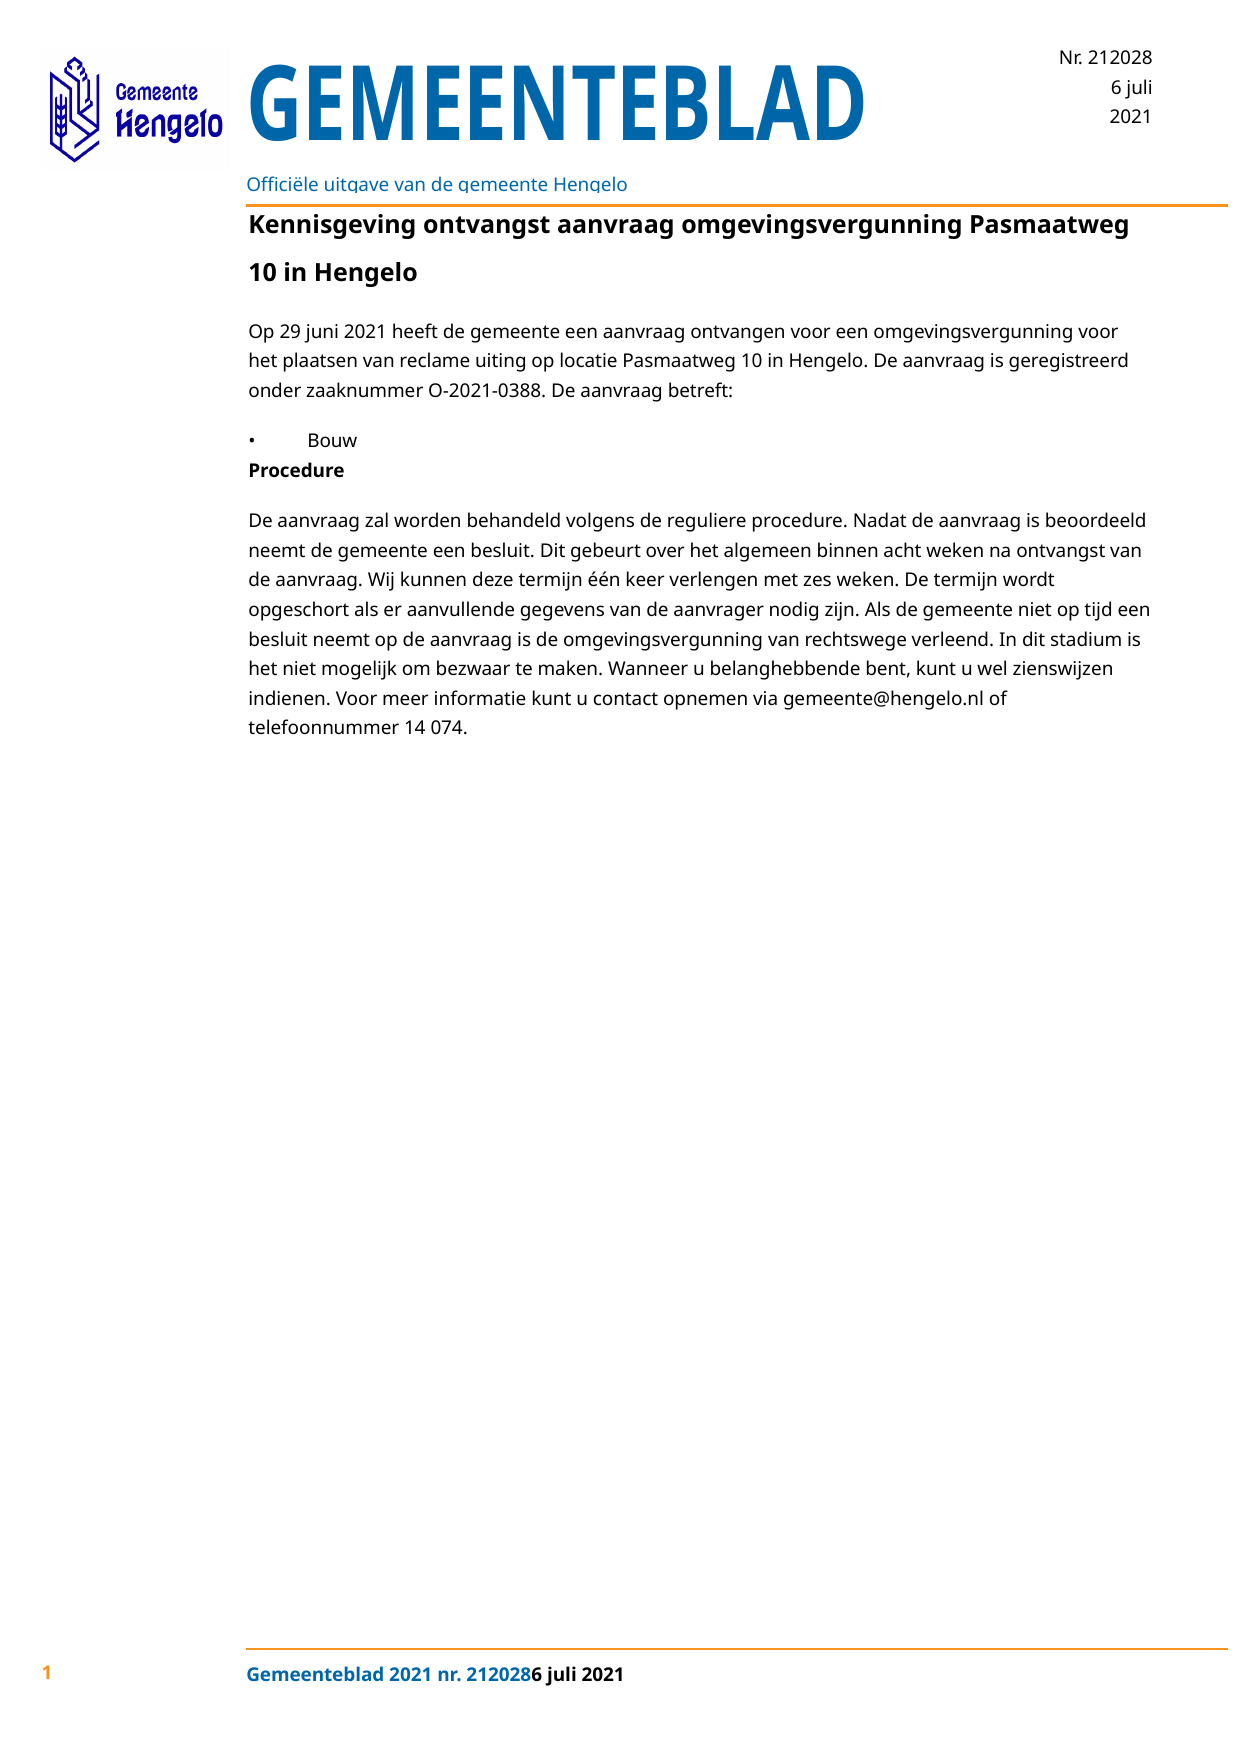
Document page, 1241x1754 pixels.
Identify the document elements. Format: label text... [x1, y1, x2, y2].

list Bouw [248, 427, 1152, 453]
text De aanvraag zal worden behandeld volgens de reguliere procedure. Nadat de aanvraag is beoordeeld neemt de gemeente een besluit. Dit gebeurt over het algemeen binnen acht weken na ontvangst van de aanvraag. Wij kunnen deze termijn één keer verlengen met zes weken. De termijn wordt opgeschort als er aanvullende gegevens van de aanvrager nodig zijn. Als de gemeente niet op tijd een besluit neemt op de aanvraag is de omgevingsvergunning van rechtswege verleend. In dit stadium is het niet mogelijk om bezwaar te maken. Wanneer u belanghebbende bent, kunt u wel zienswijzen indienen. Voor meer informatie kunt u contact opnemen via gemeente@hengelo.nl of telefoonnummer 14 074. [248, 507, 1152, 740]
text Op 29 juni 2021 heeft de gemeente een aanvraag ontvangen voor een omgevingsvergunning voor het plaatsen van reclame uiting op locatie Pasmaatweg 10 in Hengelo. De aanvraag is geregistreerd onder zaaknummer O-2021-0388. De aanvraag betreft: [248, 318, 1152, 403]
text Procedure [248, 457, 1152, 483]
picture [41, 47, 231, 172]
text Kennisgeving ontvangst aanvraag omgevingsvergunning Pasmaatweg 10 in Hengelo [248, 207, 1152, 288]
